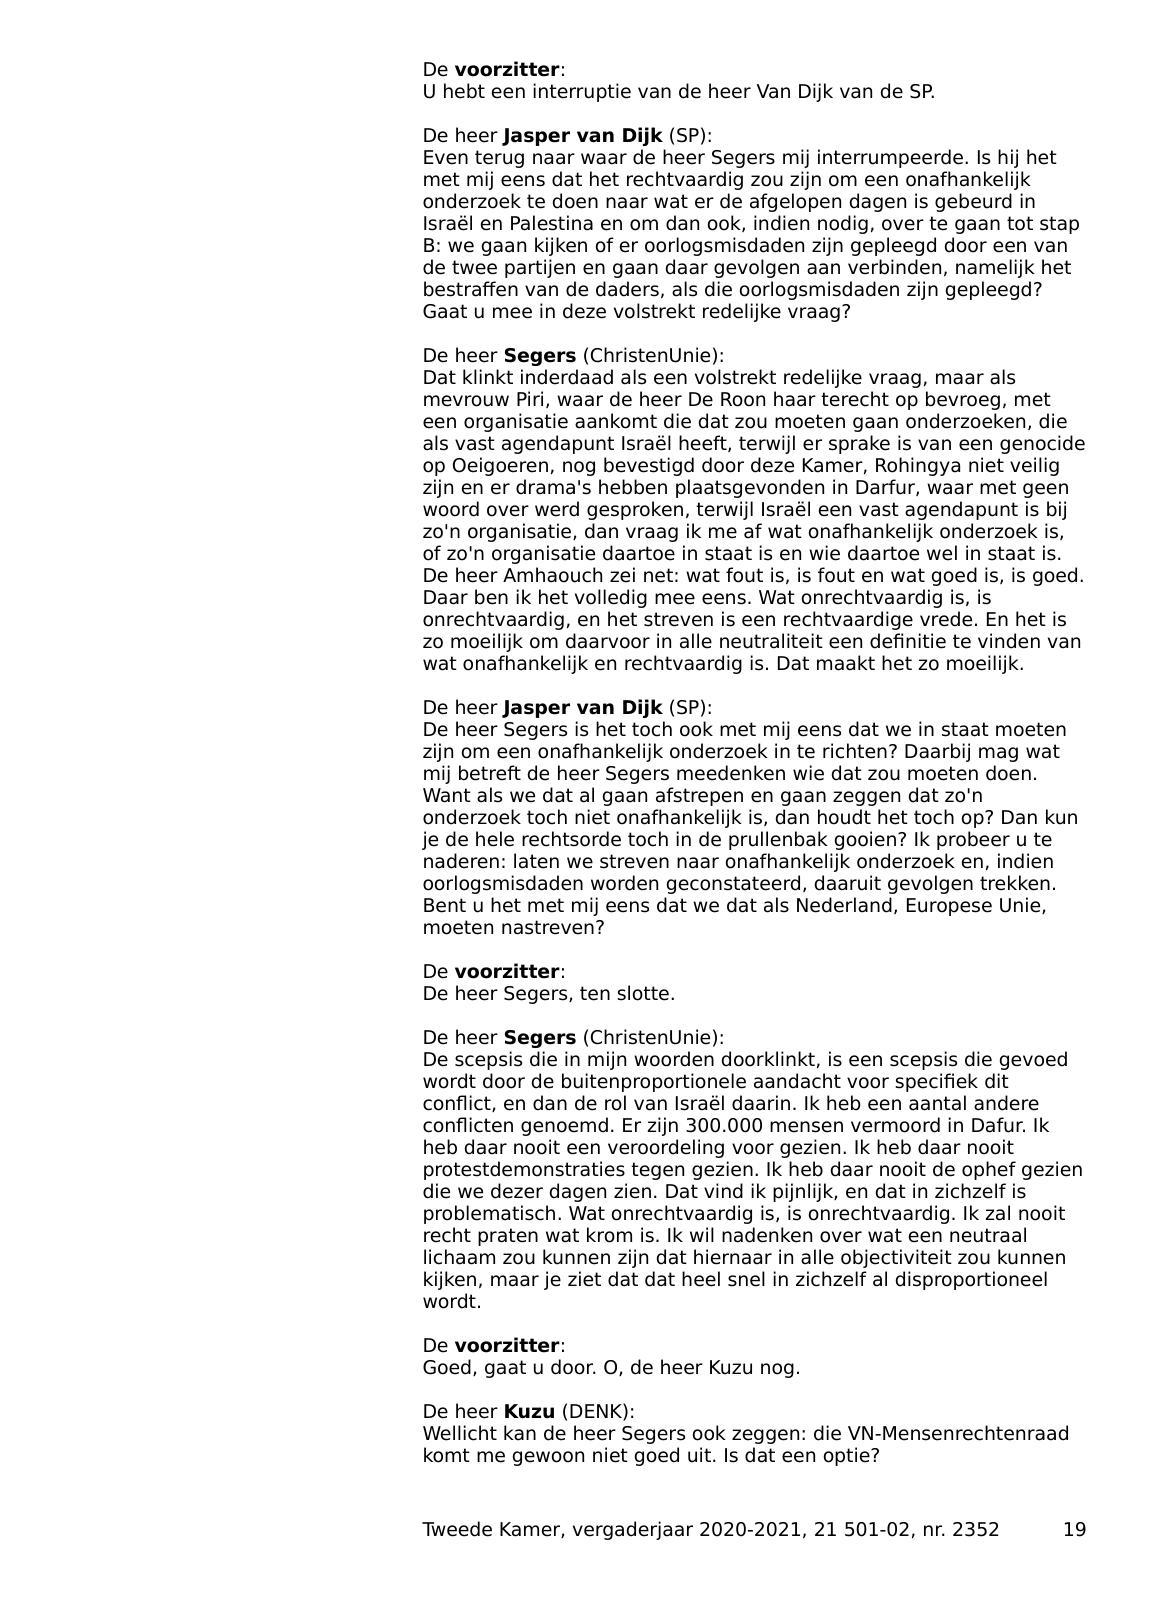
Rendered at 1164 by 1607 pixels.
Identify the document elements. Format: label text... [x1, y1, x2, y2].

text Wellicht kan de heer Segers ook zeggen: die VN-Mensenrechtenraad komt me gewoon niet goed uit. Is dat een optie? [422, 1423, 1087, 1467]
text Even terug naar waar de heer Segers mij interrumpeerde. Is hij het met mij eens dat het rechtvaardig zou zijn om een onafhankelijk onderzoek te doen naar wat er de afgelopen dagen is gebeurd in Israël en Palestina en om dan ook, indien nodig, over te gaan tot stap B: we gaan kijken of er oorlogsmisdaden zijn gepleegd door een van de twee partijen en gaan daar gevolgen aan verbinden, namelijk het bestraffen van de daders, als die oorlogsmisdaden zijn gepleegd? Gaat u mee in deze volstrekt redelijke vraag? [422, 147, 1087, 323]
text De heer Segers is het toch ook met mij eens dat we in staat moeten zijn om een onafhankelijk onderzoek in te richten? Daarbij mag wat mij betreft de heer Segers meedenken wie dat zou moeten doen. Want als we dat al gaan afstrepen en gaan zeggen dat zo'n onderzoek toch niet onafhankelijk is, dan houdt het toch op? Dan kun je de hele rechtsorde toch in de prullenbak gooien? Ik probeer u te naderen: laten we streven naar onafhankelijk onderzoek en, indien oorlogsmisdaden worden geconstateerd, daaruit gevolgen trekken. Bent u het met mij eens dat we dat als Nederland, Europese Unie, moeten nastreven? [422, 719, 1087, 939]
text U hebt een interruptie van de heer Van Dijk van de SP. [422, 81, 1087, 103]
text De voorzitter: [422, 961, 1087, 983]
text De heer Segers (ChristenUnie): [422, 345, 1087, 367]
text De scepsis die in mijn woorden doorklinkt, is een scepsis die gevoed wordt door de buitenproportionele aandacht voor specifiek dit conflict, en dan de rol van Israël daarin. Ik heb een aantal andere conflicten genoemd. Er zijn 300.000 mensen vermoord in Dafur. Ik heb daar nooit een veroordeling voor gezien. Ik heb daar nooit protestdemonstraties tegen gezien. Ik heb daar nooit de ophef gezien die we dezer dagen zien. Dat vind ik pijnlijk, en dat in zichzelf is problematisch. Wat onrechtvaardig is, is onrechtvaardig. Ik zal nooit recht praten wat krom is. Ik wil nadenken over wat een neutraal lichaam zou kunnen zijn dat hiernaar in alle objectiviteit zou kunnen kijken, maar je ziet dat dat heel snel in zichzelf al disproportioneel wordt. [422, 1049, 1087, 1313]
text De heer Segers (ChristenUnie): [422, 1027, 1087, 1049]
text Goed, gaat u door. O, de heer Kuzu nog. [422, 1357, 1087, 1379]
text De heer Segers, ten slotte. [422, 983, 1087, 1005]
text De voorzitter: [422, 59, 1087, 81]
text De heer Kuzu (DENK): [422, 1401, 1087, 1423]
text De voorzitter: [422, 1335, 1087, 1357]
text De heer Jasper van Dijk (SP): [422, 697, 1087, 719]
text Dat klinkt inderdaad als een volstrekt redelijke vraag, maar als mevrouw Piri, waar de heer De Roon haar terecht op bevroeg, met een organisatie aankomt die dat zou moeten gaan onderzoeken, die als vast agendapunt Israël heeft, terwijl er sprake is van een genocide op Oeigoeren, nog bevestigd door deze Kamer, Rohingya niet veilig zijn en er drama's hebben plaatsgevonden in Darfur, waar met geen woord over werd gesproken, terwijl Israël een vast agendapunt is bij zo'n organisatie, dan vraag ik me af wat onafhankelijk onderzoek is, of zo'n organisatie daartoe in staat is en wie daartoe wel in staat is. De heer Amhaouch zei net: wat fout is, is fout en wat goed is, is goed. Daar ben ik het volledig mee eens. Wat onrechtvaardig is, is onrechtvaardig, en het streven is een rechtvaardige vrede. En het is zo moeilijk om daarvoor in alle neutraliteit een definitie te vinden van wat onafhankelijk en rechtvaardig is. Dat maakt het zo moeilijk. [422, 367, 1087, 675]
text De heer Jasper van Dijk (SP): [422, 125, 1087, 147]
